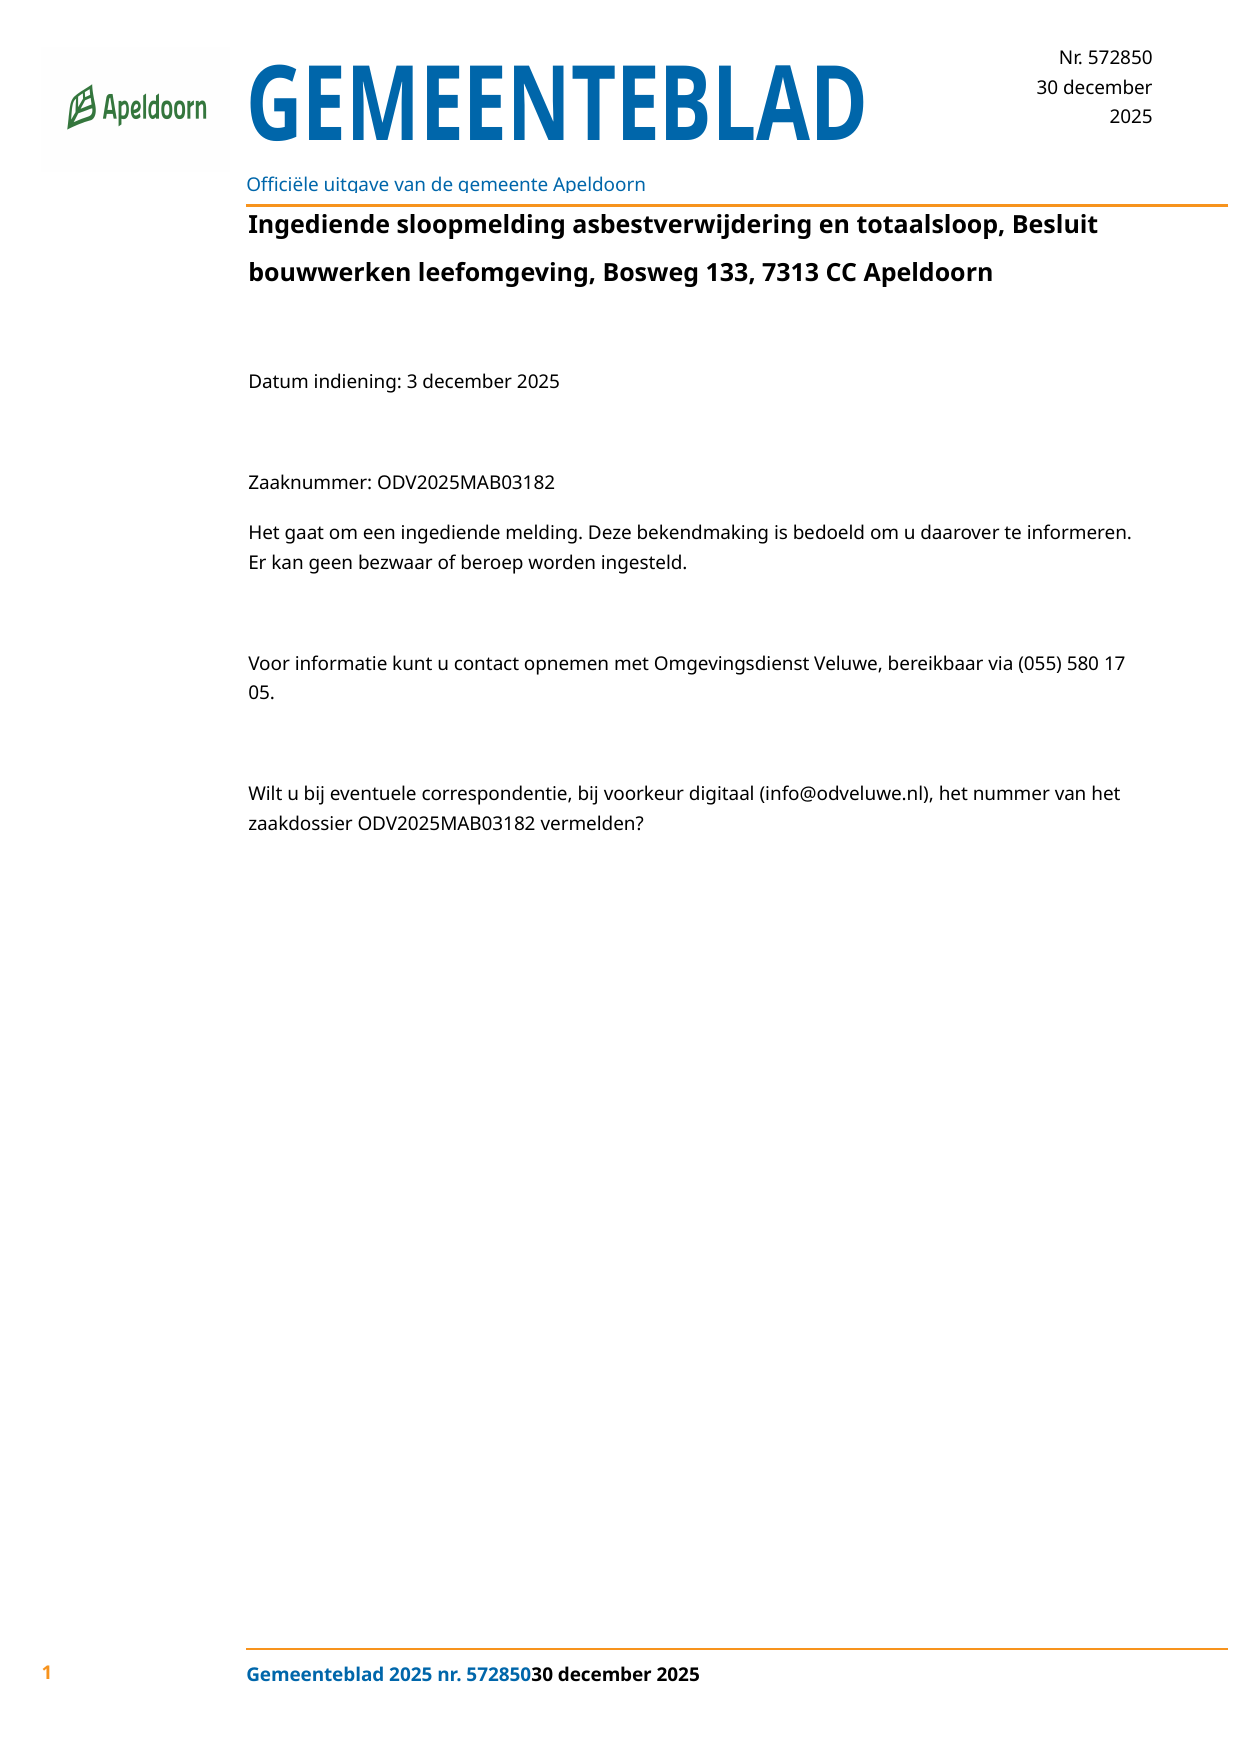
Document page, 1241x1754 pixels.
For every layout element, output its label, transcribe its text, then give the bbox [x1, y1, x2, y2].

text Ingediende sloopmelding asbestverwijdering en totaalsloop, Besluit bouwwerken leefomgeving, Bosweg 133, 7313 CC Apeldoorn [248, 207, 1152, 288]
text Datum indiening: 3 december 2025 [248, 368, 1152, 394]
text Het gaat om een ingediende melding. Deze bekendmaking is bedoeld om u daarover te informeren. Er kan geen bezwaar of beroep worden ingesteld. [248, 519, 1152, 575]
text Zaaknummer: ODV2025MAB03182 [248, 469, 1152, 495]
text Wilt u bij eventuele correspondentie, bij voorkeur digitaal (info@odveluwe.nl), het nummer van het zaakdossier ODV2025MAB03182 vermelden? [248, 780, 1152, 836]
text Voor informatie kunt u contact opnemen met Omgevingsdienst Veluwe, bereikbaar via (055) 580 17 05. [248, 650, 1152, 705]
picture [41, 47, 231, 172]
